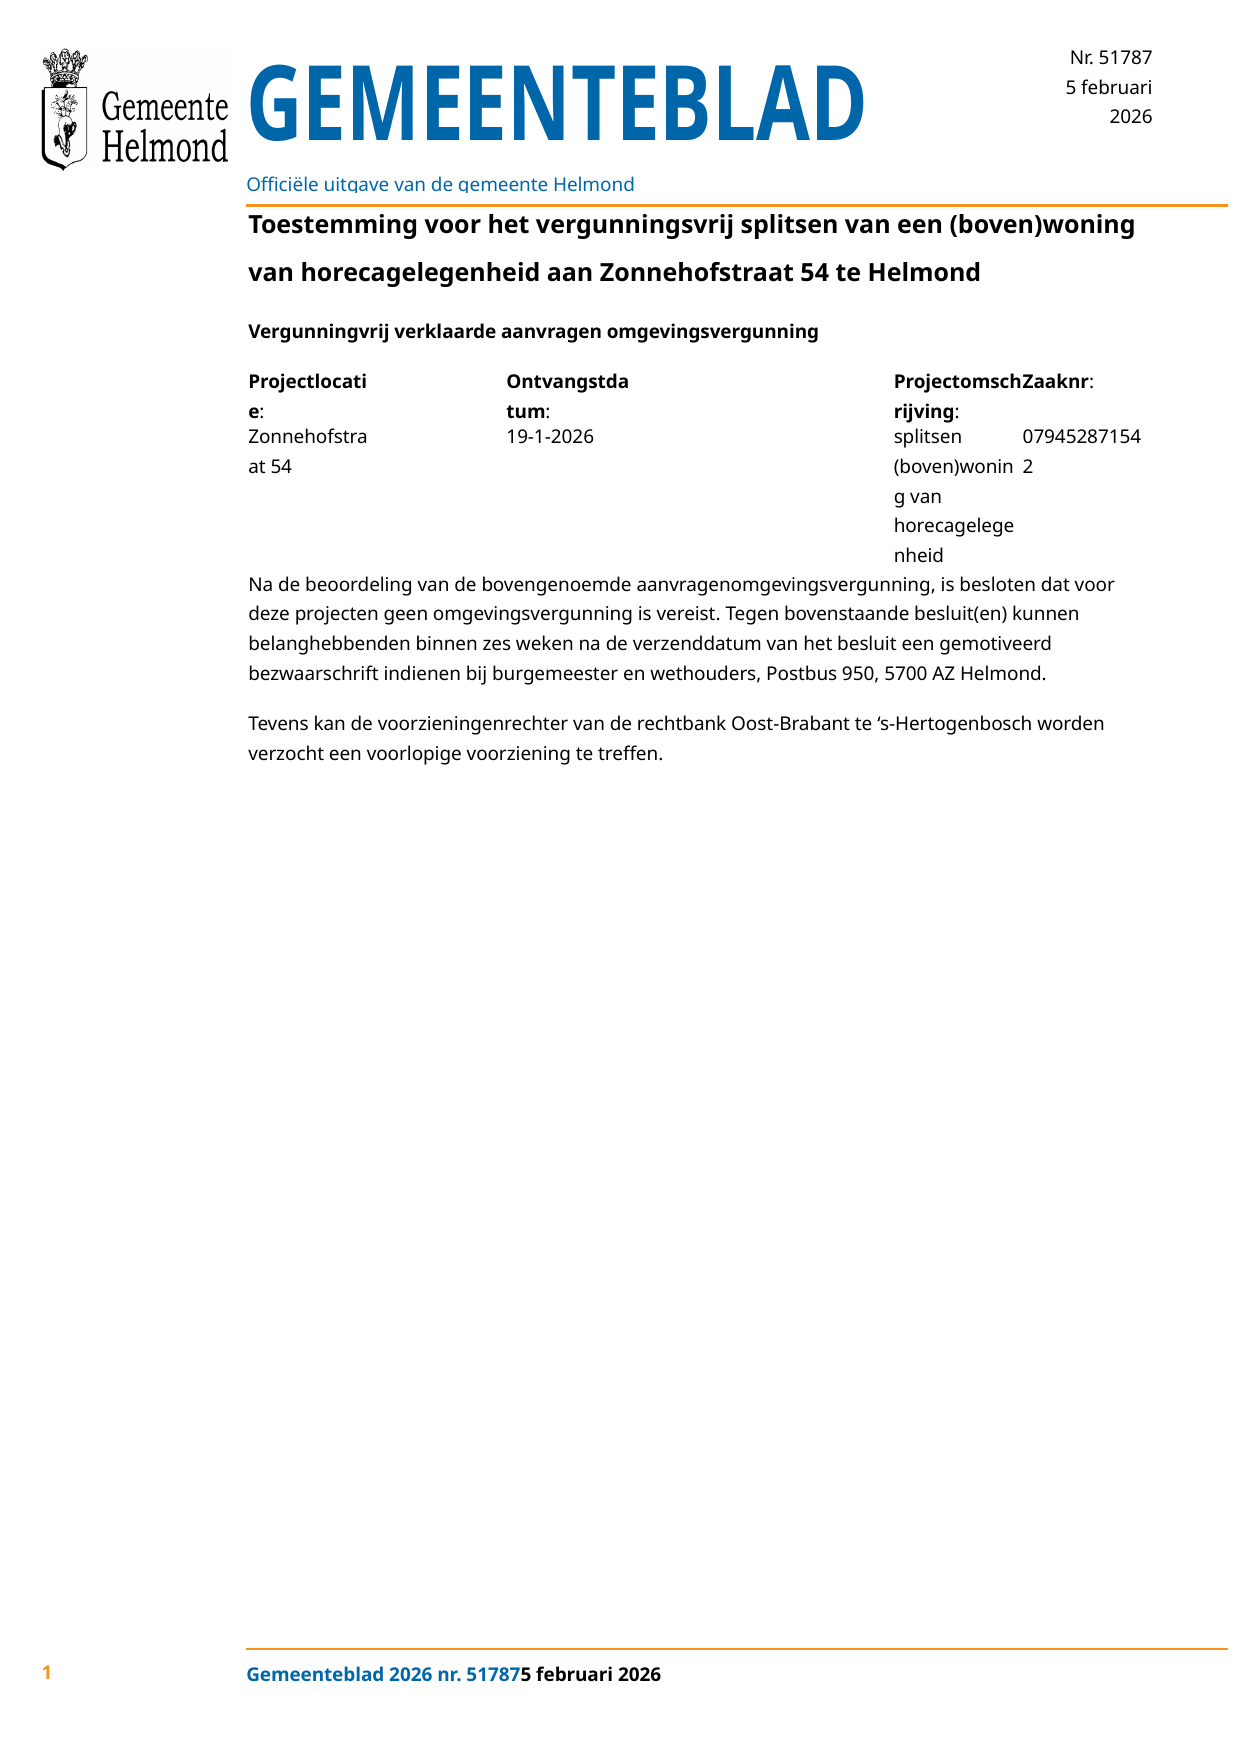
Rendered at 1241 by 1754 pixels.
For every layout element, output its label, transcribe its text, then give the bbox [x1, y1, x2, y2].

table_header Ontvangstdatum: [506, 369, 635, 424]
picture [41, 47, 231, 172]
table_header [377, 369, 506, 424]
table_cell 19-1-2026 [506, 424, 635, 568]
table_header Projectomschrijving: [894, 369, 1022, 424]
table_cell Zonnehofstraat 54 [248, 424, 377, 568]
table_header [635, 369, 764, 424]
text Toestemming voor het vergunningsvrij splitsen van een (boven)woning van horecagelegenheid aan Zonnehofstraat 54 te Helmond [248, 207, 1152, 288]
table_cell 079452871542 [1023, 424, 1152, 568]
table_cell [377, 424, 506, 568]
table_header Zaaknr: [1023, 369, 1152, 424]
text Vergunningvrij verklaarde aanvragen omgevingsvergunning [248, 318, 1152, 344]
table_header Projectlocatie: [248, 369, 377, 424]
table_header [764, 369, 893, 424]
table_cell [635, 424, 764, 568]
table_cell splitsen (boven)woning van horecagelegenheid [894, 424, 1022, 568]
text Na de beoordeling van de bovengenoemde aanvragenomgevingsvergunning, is besloten dat voor deze projecten geen omgevingsvergunning is vereist. Tegen bovenstaande besluit(en) kunnen belanghebbenden binnen zes weken na de verzenddatum van het besluit een gemotiveerd bezwaarschrift indienen bij burgemeester en wethouders, Postbus 950, 5700 AZ Helmond. [248, 571, 1152, 686]
table_cell [764, 424, 893, 568]
text Tevens kan de voorzieningenrechter van de rechtbank Oost-Brabant te ‘s-Hertogenbosch worden verzocht een voorlopige voorziening te treffen. [248, 710, 1152, 766]
